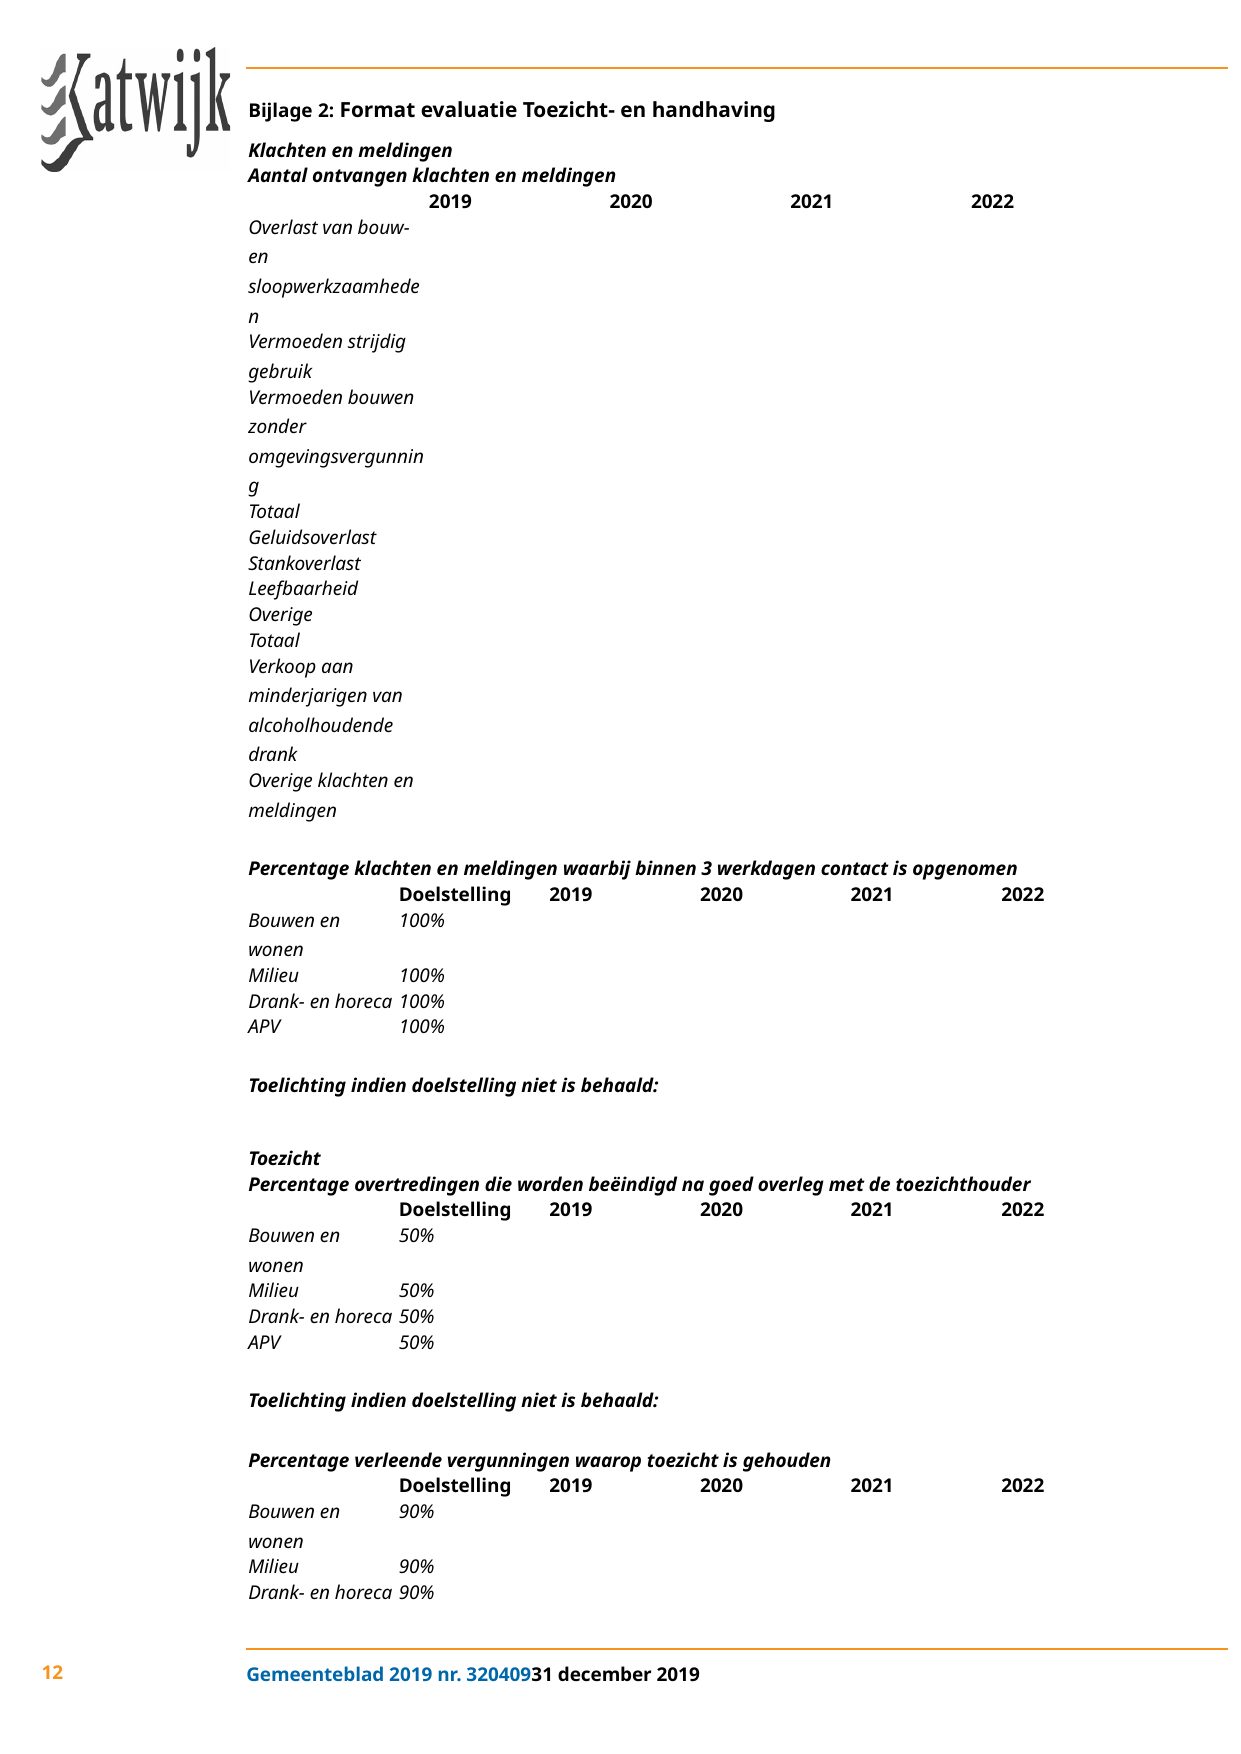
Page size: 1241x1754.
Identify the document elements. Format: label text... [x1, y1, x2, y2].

table_cell [790, 653, 971, 767]
table_cell 90% [399, 1498, 549, 1554]
table_cell Overlast van bouw- en sloopwerkzaamheden [248, 214, 429, 329]
table_cell 2022 [1001, 1197, 1152, 1222]
table_cell 2021 [850, 881, 1001, 907]
table_cell [609, 653, 790, 767]
table_cell [248, 1473, 398, 1498]
text Toelichting indien doelstelling niet is behaald: [248, 1072, 1152, 1098]
table_cell [971, 767, 1152, 823]
table_cell 100% [399, 907, 549, 962]
table_cell [971, 524, 1152, 550]
table_cell [850, 1329, 1001, 1355]
table_cell Vermoeden strijdig gebruik [248, 329, 429, 384]
table_cell 2019 [549, 1473, 700, 1498]
table_cell [549, 1329, 700, 1355]
table_cell [971, 214, 1152, 329]
table_cell Doelstelling [399, 1197, 549, 1222]
table_cell [609, 550, 790, 576]
picture [41, 47, 231, 172]
table_cell 2019 [429, 189, 609, 214]
table_cell [790, 384, 971, 498]
table_cell [700, 1498, 850, 1554]
table_cell Milieu [248, 1554, 398, 1579]
table_cell [1001, 1222, 1152, 1278]
table_cell [971, 329, 1152, 384]
table_cell 100% [399, 1014, 549, 1039]
table_cell [850, 988, 1001, 1014]
table_cell Milieu [248, 962, 398, 988]
table_cell 2019 [549, 1197, 700, 1222]
table_cell [850, 1014, 1001, 1039]
table_cell [790, 329, 971, 384]
table_cell 90% [399, 1554, 549, 1579]
table_cell [1001, 988, 1152, 1014]
table_cell [609, 214, 790, 329]
table_cell [1001, 907, 1152, 962]
table_cell [609, 384, 790, 498]
table_cell [429, 601, 609, 627]
table_cell Totaal [248, 499, 429, 524]
table_cell 100% [399, 962, 549, 988]
table_cell Leefbaarheid [248, 576, 429, 601]
table_cell [429, 524, 609, 550]
table_cell [971, 499, 1152, 524]
table_cell Bouwen en wonen [248, 1498, 398, 1554]
table_cell [971, 384, 1152, 498]
table_cell [549, 1554, 700, 1579]
table_cell [429, 550, 609, 576]
table_cell [429, 627, 609, 653]
table_cell [850, 1222, 1001, 1278]
table_cell [429, 576, 609, 601]
table_cell [700, 1554, 850, 1579]
table_cell [971, 653, 1152, 767]
table_cell [1001, 1498, 1152, 1554]
table_cell 2022 [1001, 1473, 1152, 1498]
table_cell 2021 [850, 1197, 1001, 1222]
table_cell [549, 1014, 700, 1039]
text Bijlage 2: Format evaluatie Toezicht- en handhaving [248, 95, 1152, 123]
table_cell 2020 [700, 1197, 850, 1222]
table_cell 2020 [609, 189, 790, 214]
table_cell 50% [399, 1278, 549, 1303]
table_cell [248, 189, 429, 214]
table_cell Bouwen en wonen [248, 1222, 398, 1278]
table_cell APV [248, 1329, 398, 1355]
table_cell [609, 329, 790, 384]
table_cell [549, 988, 700, 1014]
table_cell [609, 627, 790, 653]
table_cell 2021 [850, 1473, 1001, 1498]
table_cell [790, 214, 971, 329]
table_cell [971, 550, 1152, 576]
table_cell [429, 767, 609, 823]
table_cell [549, 1278, 700, 1303]
table_cell [1001, 1579, 1152, 1605]
text Toelichting indien doelstelling niet is behaald: [248, 1388, 1152, 1413]
table_cell [248, 881, 398, 907]
table_header Percentage klachten en meldingen waarbij binnen 3 werkdagen contact is opgenomen [248, 856, 1152, 881]
table_cell 2022 [1001, 881, 1152, 907]
table_cell Verkoop aan minderjarigen van alcoholhoudende drank [248, 653, 429, 767]
table_cell [429, 329, 609, 384]
table_cell Doelstelling [399, 881, 549, 907]
table_cell [549, 1303, 700, 1329]
table_cell [790, 627, 971, 653]
table_cell Geluidsoverlast [248, 524, 429, 550]
table_cell [850, 1303, 1001, 1329]
table_cell [429, 214, 609, 329]
table_cell [248, 1197, 398, 1222]
table_cell [850, 962, 1001, 988]
table_cell [1001, 962, 1152, 988]
table_header Percentage verleende vergunningen waarop toezicht is gehouden [248, 1447, 1152, 1473]
table_cell [549, 1498, 700, 1554]
table_cell 50% [399, 1303, 549, 1329]
table_cell [790, 576, 971, 601]
table_cell [1001, 1303, 1152, 1329]
table_cell [700, 907, 850, 962]
table_cell [971, 576, 1152, 601]
table_cell [609, 499, 790, 524]
table_cell [700, 1014, 850, 1039]
table_cell 2021 [790, 189, 971, 214]
table_cell [700, 1329, 850, 1355]
text Toezicht [248, 1145, 1152, 1171]
table_cell [1001, 1014, 1152, 1039]
table_cell APV [248, 1014, 398, 1039]
table_cell [850, 1554, 1001, 1579]
table_cell [549, 907, 700, 962]
table_cell [790, 601, 971, 627]
table_cell 50% [399, 1222, 549, 1278]
table_cell Totaal [248, 627, 429, 653]
table_cell Doelstelling [399, 1473, 549, 1498]
table_cell [971, 601, 1152, 627]
table_header Aantal ontvangen klachten en meldingen [248, 163, 1152, 188]
table_cell 90% [399, 1579, 549, 1605]
table_cell [700, 1579, 850, 1605]
table_cell Drank- en horeca [248, 1579, 398, 1605]
table_cell [1001, 1554, 1152, 1579]
table_cell [549, 962, 700, 988]
table_cell 2019 [549, 881, 700, 907]
table_cell [429, 653, 609, 767]
table_cell [549, 1222, 700, 1278]
table_cell Milieu [248, 1278, 398, 1303]
table_cell [609, 524, 790, 550]
table_cell 2022 [971, 189, 1152, 214]
table_cell [700, 1303, 850, 1329]
table_cell [850, 907, 1001, 962]
table_cell [700, 1222, 850, 1278]
table_cell Drank- en horeca [248, 988, 398, 1014]
table_cell [790, 767, 971, 823]
table_cell Overige [248, 601, 429, 627]
table_cell [549, 1579, 700, 1605]
table_cell 50% [399, 1329, 549, 1355]
table_cell 2020 [700, 1473, 850, 1498]
table_cell [1001, 1278, 1152, 1303]
table_cell Drank- en horeca [248, 1303, 398, 1329]
table_cell Stankoverlast [248, 550, 429, 576]
table_cell Overige klachten en meldingen [248, 767, 429, 823]
table_cell [790, 524, 971, 550]
table_cell 2020 [700, 881, 850, 907]
table_cell [790, 550, 971, 576]
table_cell Vermoeden bouwen zonder omgevingsvergunning [248, 384, 429, 498]
table_header Percentage overtredingen die worden beëindigd na goed overleg met de toezichthouder [248, 1171, 1152, 1197]
table_cell [850, 1498, 1001, 1554]
table_cell [429, 499, 609, 524]
table_cell [1001, 1329, 1152, 1355]
table_cell [850, 1579, 1001, 1605]
table_cell Bouwen en wonen [248, 907, 398, 962]
table_cell [700, 962, 850, 988]
table_cell [700, 1278, 850, 1303]
table_cell [429, 384, 609, 498]
table_cell [609, 767, 790, 823]
table_cell [971, 627, 1152, 653]
table_cell [790, 499, 971, 524]
table_cell [609, 576, 790, 601]
table_cell [609, 601, 790, 627]
table_cell [850, 1278, 1001, 1303]
table_cell [700, 988, 850, 1014]
text Klachten en meldingen [248, 137, 1152, 163]
table_cell 100% [399, 988, 549, 1014]
